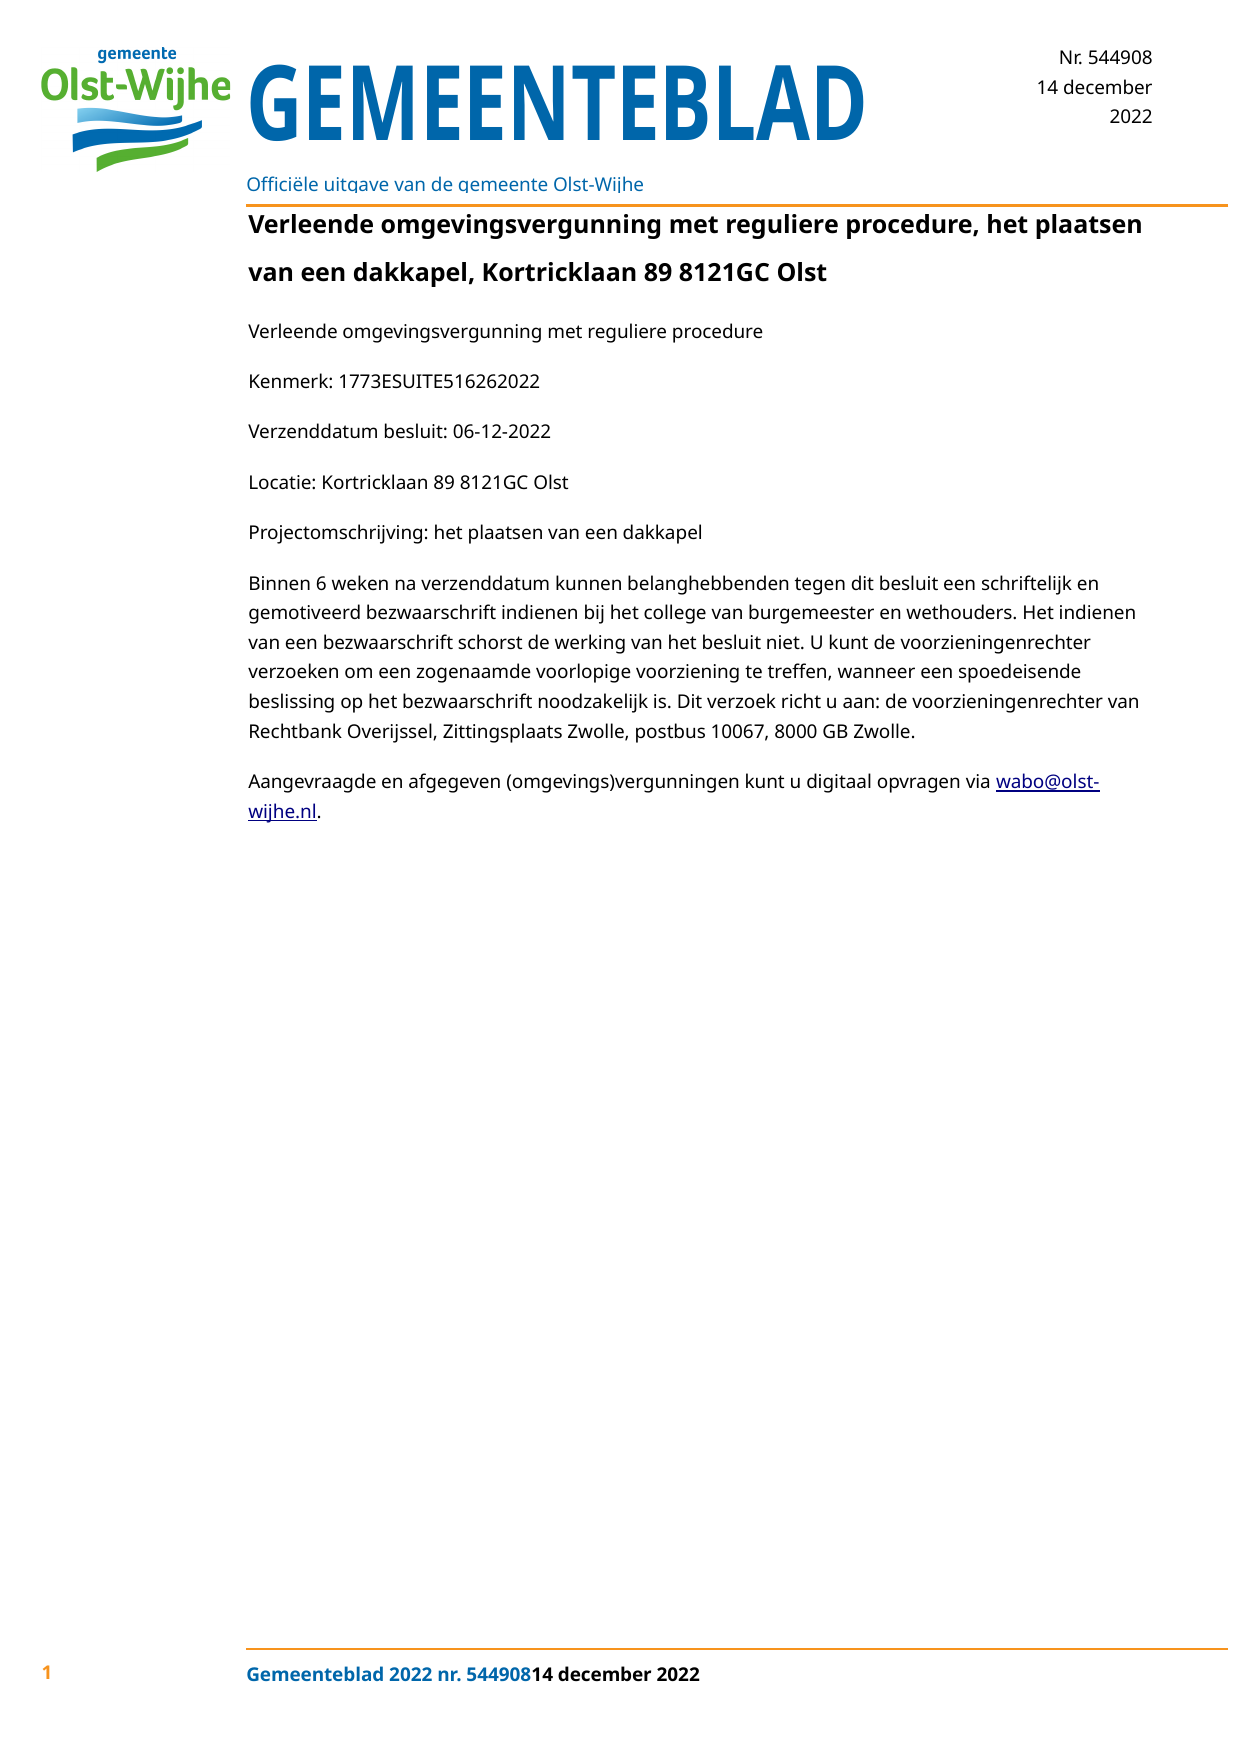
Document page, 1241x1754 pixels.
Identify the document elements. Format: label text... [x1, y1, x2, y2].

text Kenmerk: 1773ESUITE516262022 [248, 368, 1152, 394]
text Aangevraagde en afgegeven (omgevings)vergunningen kunt u digitaal opvragen via wabo@olst-wijhe.nl. [248, 768, 1152, 824]
text Verleende omgevingsvergunning met reguliere procedure [248, 318, 1152, 344]
text Projectomschrijving: het plaatsen van een dakkapel [248, 519, 1152, 545]
text Binnen 6 weken na verzenddatum kunnen belanghebbenden tegen dit besluit een schriftelijk en gemotiveerd bezwaarschrift indienen bij het college van burgemeester en wethouders. Het indienen van een bezwaarschrift schorst de werking van het besluit niet. U kunt de voorzieningenrechter verzoeken om een zogenaamde voorlopige voorziening te treffen, wanneer een spoedeisende beslissing op het bezwaarschrift noodzakelijk is. Dit verzoek richt u aan: de voorzieningenrechter van Rechtbank Overijssel, Zittingsplaats Zwolle, postbus 10067, 8000 GB Zwolle. [248, 570, 1152, 744]
text Verleende omgevingsvergunning met reguliere procedure, het plaatsen van een dakkapel, Kortricklaan 89 8121GC Olst [248, 207, 1152, 288]
picture [41, 47, 231, 172]
text Locatie: Kortricklaan 89 8121GC Olst [248, 469, 1152, 495]
text Verzenddatum besluit: 06-12-2022 [248, 419, 1152, 444]
